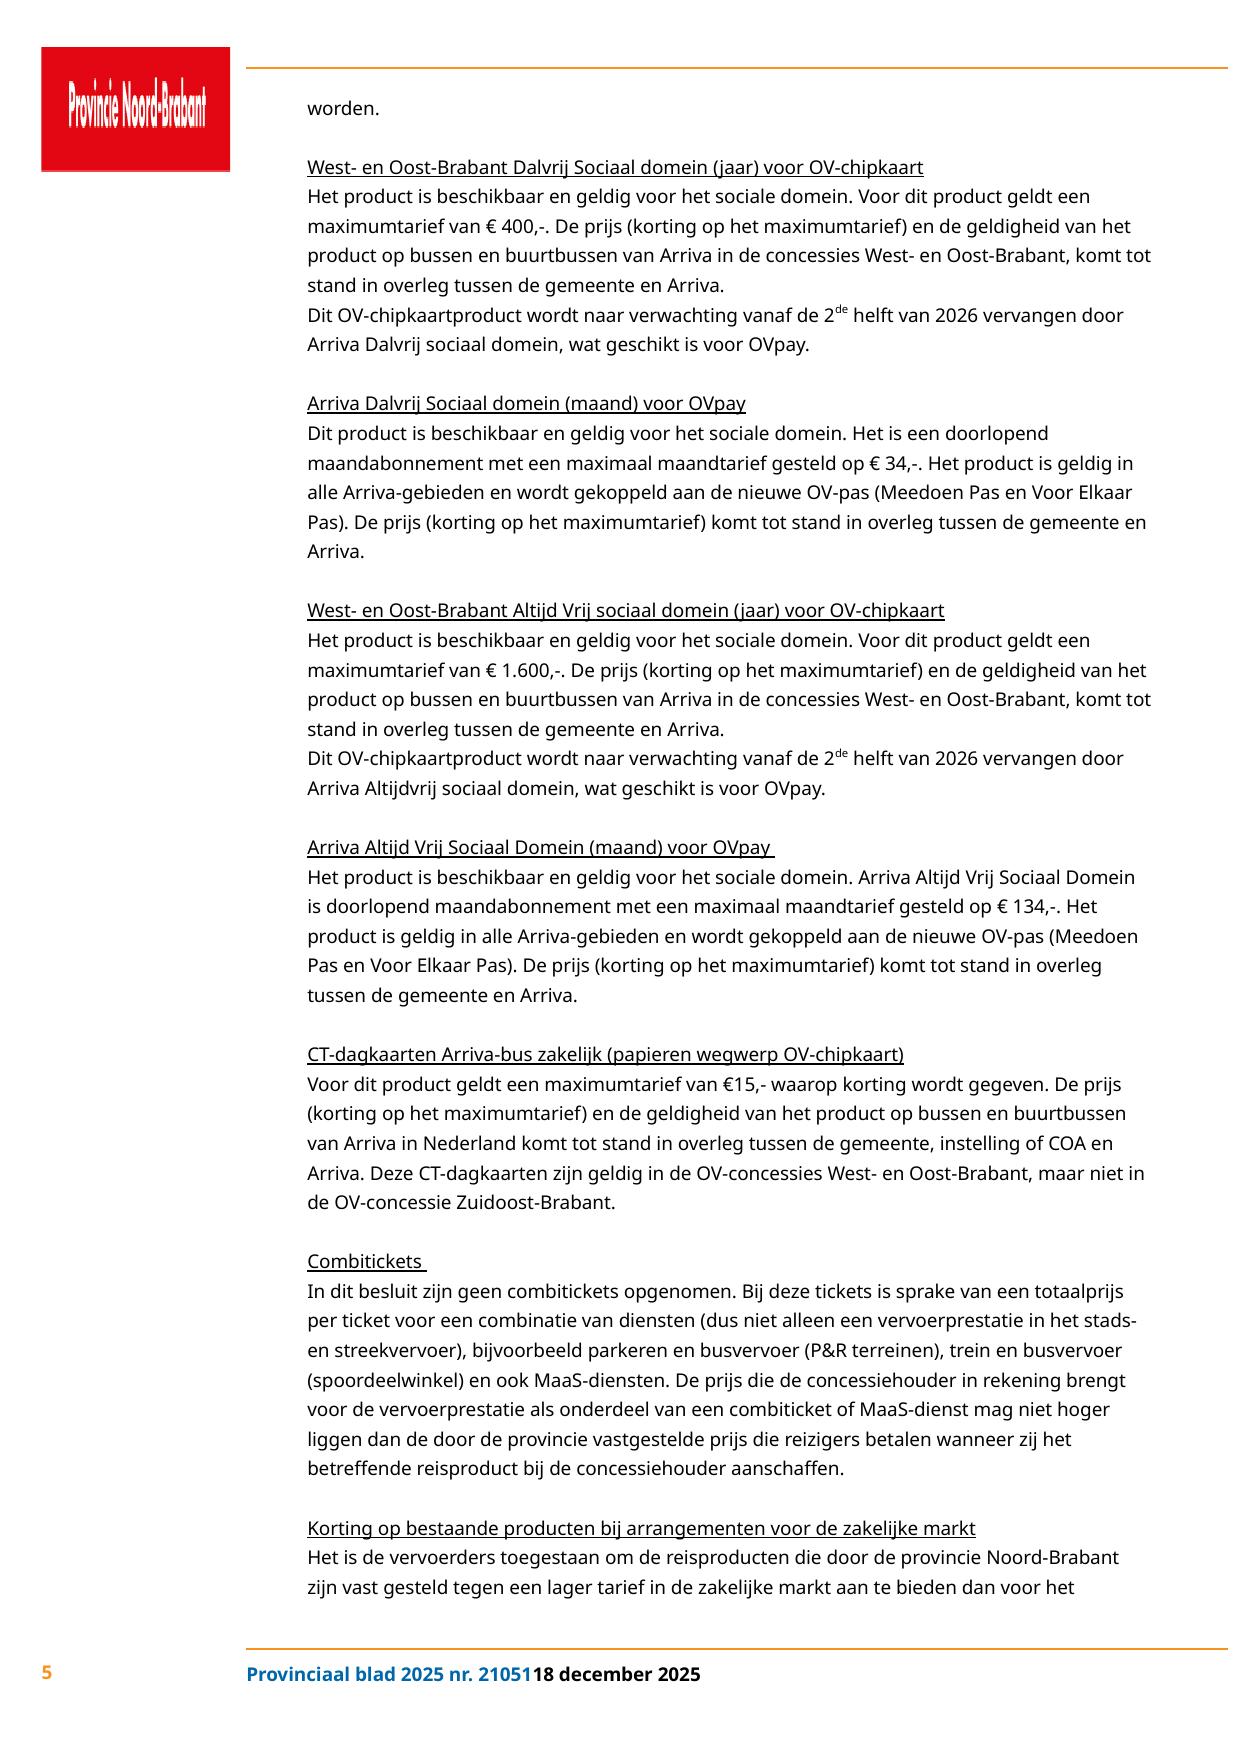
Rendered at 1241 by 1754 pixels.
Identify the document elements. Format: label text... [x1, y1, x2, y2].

list Korting op bestaande producten bij arrangementen voor de zakelijke markt [248, 1515, 1152, 1541]
list Voor dit product geldt een maximumtarief van €15,- waarop korting wordt gegeven. De prijs (korting op het maximumtarief) en de geldigheid van het product op bussen en buurtbussen van Arriva in Nederland komt tot stand in overleg tussen de gemeente, instelling of COA en Arriva. Deze CT-dagkaarten zijn geldig in de OV-concessies West- en Oost-Brabant, maar niet in de OV-concessie Zuidoost-Brabant. [248, 1071, 1152, 1215]
list Het product is beschikbaar en geldig voor het sociale domein. Voor dit product geldt een maximumtarief van € 400,-. De prijs (korting op het maximumtarief) en de geldigheid van het product op bussen en buurtbussen van Arriva in de concessies West- en Oost-Brabant, komt tot stand in overleg tussen de gemeente en Arriva. [248, 183, 1152, 298]
list Arriva Dalvrij Sociaal domein (maand) voor OVpay [248, 391, 1152, 416]
list Het product is beschikbaar en geldig voor het sociale domein. Voor dit product geldt een maximumtarief van € 1.600,-. De prijs (korting op het maximumtarief) en de geldigheid van het product op bussen en buurtbussen van Arriva in de concessies West- en Oost-Brabant, komt tot stand in overleg tussen de gemeente en Arriva. [248, 627, 1152, 742]
list West- en Oost-Brabant Dalvrij Sociaal domein (jaar) voor OV-chipkaart [248, 154, 1152, 180]
list Dit product is beschikbaar en geldig voor het sociale domein. Het is een doorlopend maandabonnement met een maximaal maandtarief gesteld op € 34,-. Het product is geldig in alle Arriva-gebieden en wordt gekoppeld aan de nieuwe OV-pas (Meedoen Pas en Voor Elkaar Pas). De prijs (korting op het maximumtarief) komt tot stand in overleg tussen de gemeente en Arriva. [248, 420, 1152, 564]
list Combitickets [248, 1248, 1152, 1274]
list Het is de vervoerders toegestaan om de reisproducten die door de provincie Noord-Brabant zijn vast gesteld tegen een lager tarief in de zakelijke markt aan te bieden dan voor het [248, 1544, 1152, 1600]
list worden. [248, 95, 1152, 121]
list CT-dagkaarten Arriva-bus zakelijk (papieren wegwerp OV-chipkaart) [248, 1041, 1152, 1067]
list West- en Oost-Brabant Altijd Vrij sociaal domein (jaar) voor OV-chipkaart [248, 598, 1152, 623]
list Het product is beschikbaar en geldig voor het sociale domein. Arriva Altijd Vrij Sociaal Domein is doorlopend maandabonnement met een maximaal maandtarief gesteld op € 134,-. Het product is geldig in alle Arriva-gebieden en wordt gekoppeld aan de nieuwe OV-pas (Meedoen Pas en Voor Elkaar Pas). De prijs (korting op het maximumtarief) komt tot stand in overleg tussen de gemeente en Arriva. [248, 864, 1152, 1008]
list In dit besluit zijn geen combitickets opgenomen. Bij deze tickets is sprake van een totaalprijs per ticket voor een combinatie van diensten (dus niet alleen een vervoerprestatie in het stads- en streekvervoer), bijvoorbeeld parkeren en busvervoer (P&R terreinen), trein en busvervoer (spoordeelwinkel) en ook MaaS-diensten. De prijs die de concessiehouder in rekening brengt voor de vervoerprestatie als onderdeel van een combiticket of MaaS-dienst mag niet hoger liggen dan de door de provincie vastgestelde prijs die reizigers betalen wanneer zij het betreffende reisproduct bij de concessiehouder aanschaffen. [248, 1278, 1152, 1481]
list Arriva Altijd Vrij Sociaal Domein (maand) voor OVpay [248, 834, 1152, 860]
picture [41, 47, 231, 172]
list Dit OV-chipkaartproduct wordt naar verwachting vanaf de 2de helft van 2026 vervangen door Arriva Altijdvrij sociaal domein, wat geschikt is voor OVpay. [248, 746, 1152, 801]
list Dit OV-chipkaartproduct wordt naar verwachting vanaf de 2de helft van 2026 vervangen door Arriva Dalvrij sociaal domein, wat geschikt is voor OVpay. [248, 302, 1152, 357]
